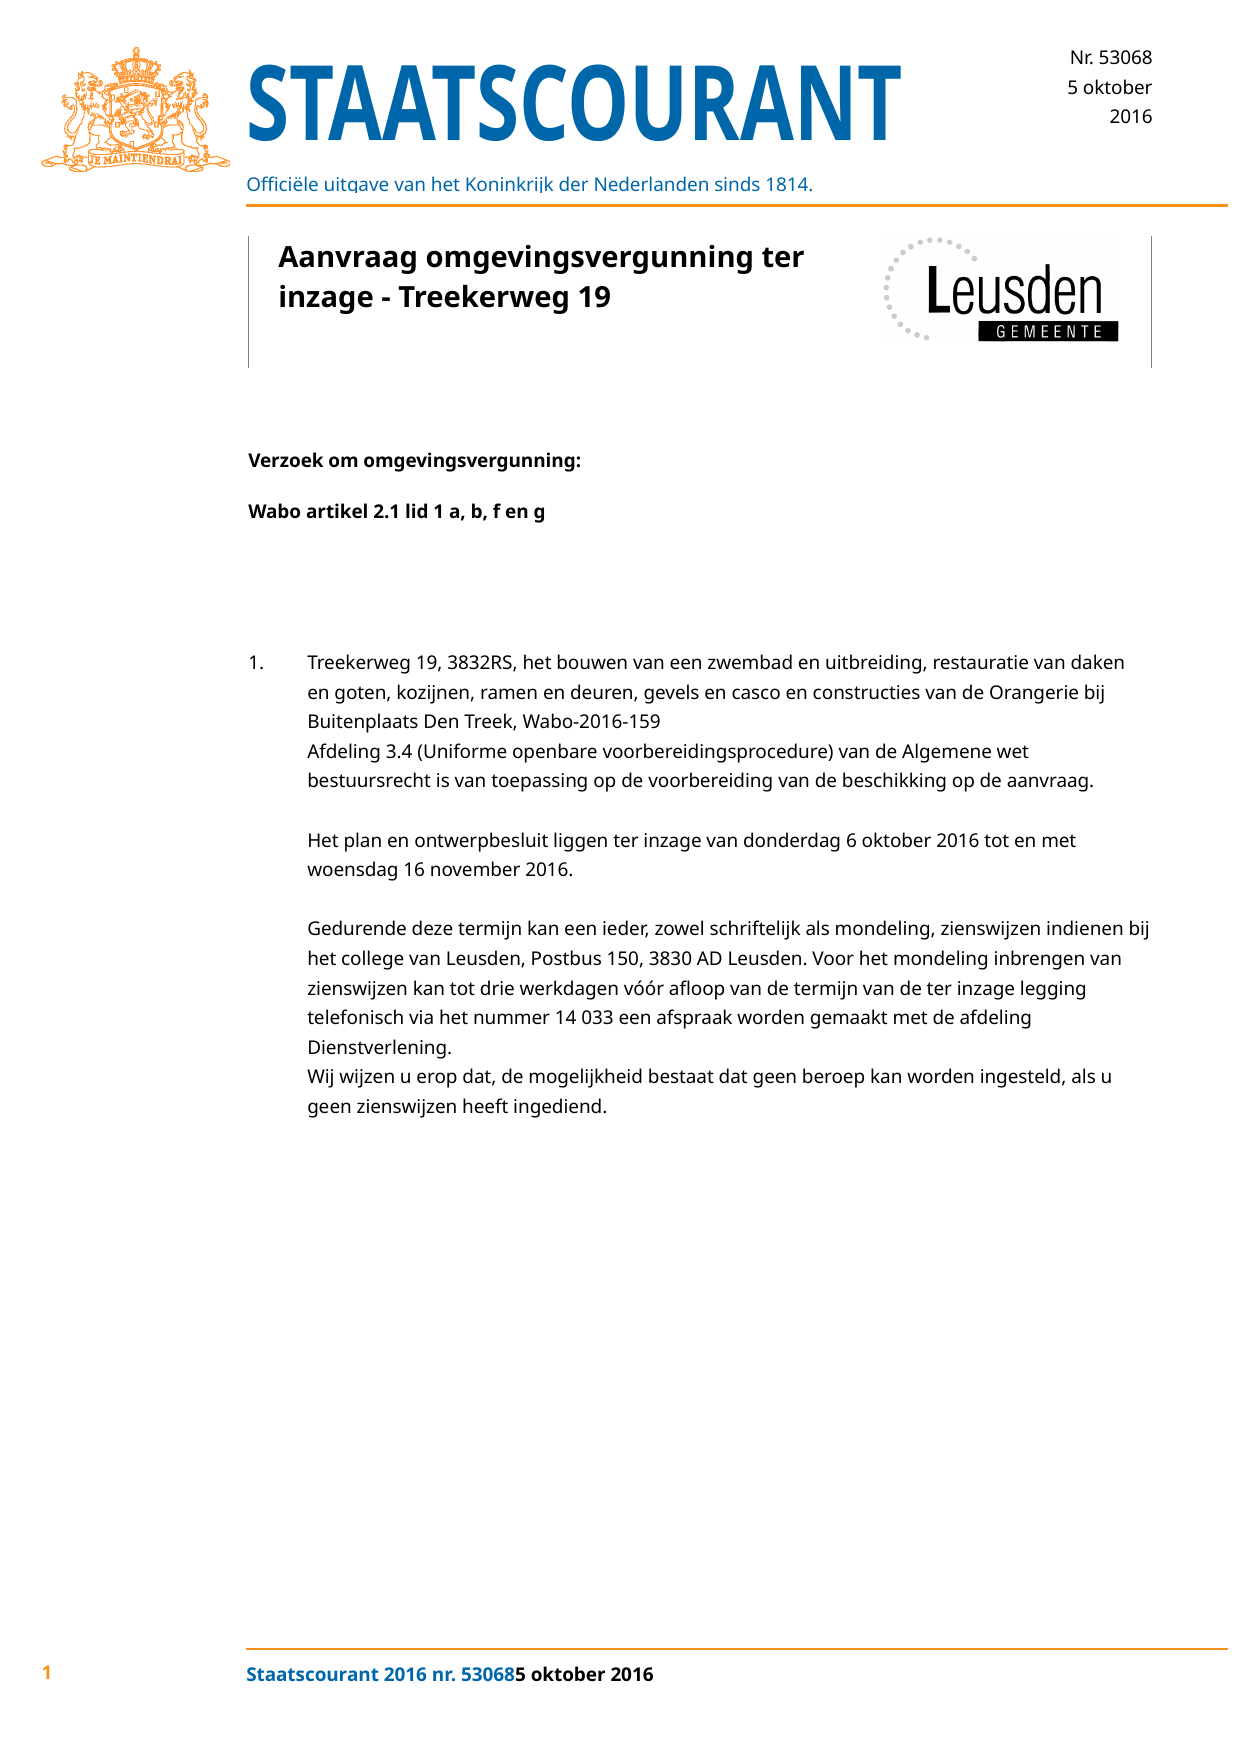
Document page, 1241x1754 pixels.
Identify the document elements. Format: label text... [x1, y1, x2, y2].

text Verzoek om omgevingsvergunning: [248, 448, 1152, 473]
table_header [850, 236, 1151, 368]
list Afdeling 3.4 (Uniforme openbare voorbereidingsprocedure) van de Algemene wet bestuursrecht is van toepassing op de voorbereiding van de beschikking op de aanvraag. [248, 738, 1152, 793]
picture [41, 47, 231, 172]
list Wij wijzen u erop dat, de mogelijkheid bestaat dat geen beroep kan worden ingesteld, als u geen zienswijzen heeft ingediend. [248, 1063, 1152, 1119]
table_header Aanvraag omgevingsvergunning ter inzage - Treekerweg 19 [249, 236, 850, 368]
picture [882, 236, 1119, 342]
text Wabo artikel 2.1 lid 1 a, b, f en g [248, 498, 1152, 524]
list Gedurende deze termijn kan een ieder, zowel schriftelijk als mondeling, zienswijzen indienen bij het college van Leusden, Postbus 150, 3830 AD Leusden. Voor het mondeling inbrengen van zienswijzen kan tot drie werkdagen vóór afloop van de termijn van de ter inzage legging telefonisch via het nummer 14 033 een afspraak worden gemaakt met de afdeling Dienstverlening. [248, 916, 1152, 1059]
list Het plan en ontwerpbesluit liggen ter inzage van donderdag 6 oktober 2016 tot en met woensdag 16 november 2016. [248, 827, 1152, 882]
list Treekerweg 19, 3832RS, het bouwen van een zwembad en uitbreiding, restauratie van daken en goten, kozijnen, ramen en deuren, gevels en casco en constructies van de Orangerie bij Buitenplaats Den Treek, Wabo-2016-159 [248, 649, 1152, 734]
